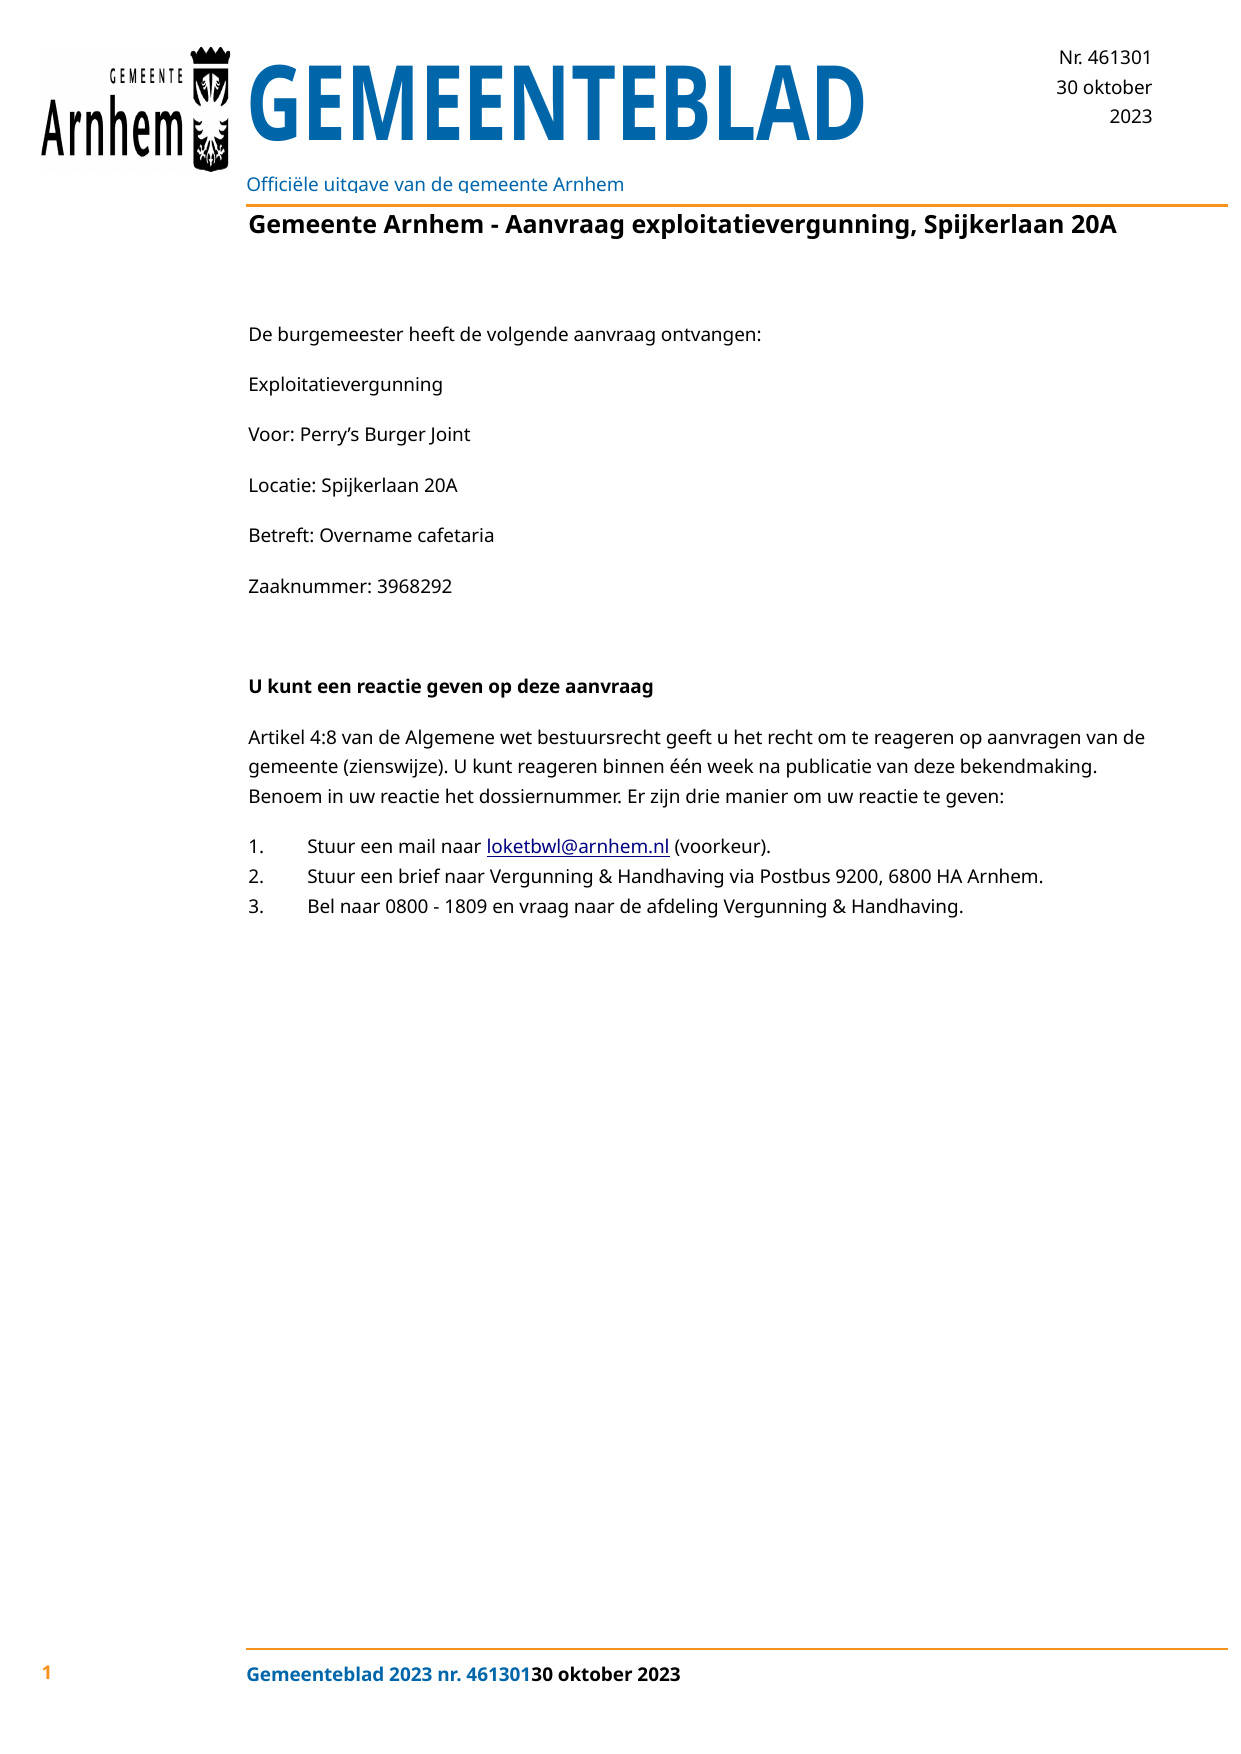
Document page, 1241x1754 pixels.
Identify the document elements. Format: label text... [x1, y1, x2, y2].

text Gemeente Arnhem - Aanvraag exploitatievergunning, Spijkerlaan 20A [248, 207, 1152, 241]
list Stuur een mail naar loketbwl@arnhem.nl (voorkeur). [248, 834, 1152, 859]
text Betreft: Overname cafetaria [248, 522, 1152, 548]
text Artikel 4:8 van de Algemene wet bestuursrecht geeft u het recht om te reageren op aanvragen van de gemeente (zienswijze). U kunt reageren binnen één week na publicatie van deze bekendmaking. Benoem in uw reactie het dossiernummer. Er zijn drie manier om uw reactie te geven: [248, 724, 1152, 809]
list Bel naar 0800 - 1809 en vraag naar de afdeling Vergunning & Handhaving. [248, 893, 1152, 918]
text De burgemeester heeft de volgende aanvraag ontvangen: [248, 321, 1152, 346]
picture [41, 47, 231, 172]
text Zaaknummer: 3968292 [248, 573, 1152, 598]
text Locatie: Spijkerlaan 20A [248, 472, 1152, 498]
text U kunt een reactie geven op deze aanvraag [248, 674, 1152, 699]
text Exploitatievergunning [248, 371, 1152, 397]
text Voor: Perry’s Burger Joint [248, 422, 1152, 447]
list Stuur een brief naar Vergunning & Handhaving via Postbus 9200, 6800 HA Arnhem. [248, 863, 1152, 889]
